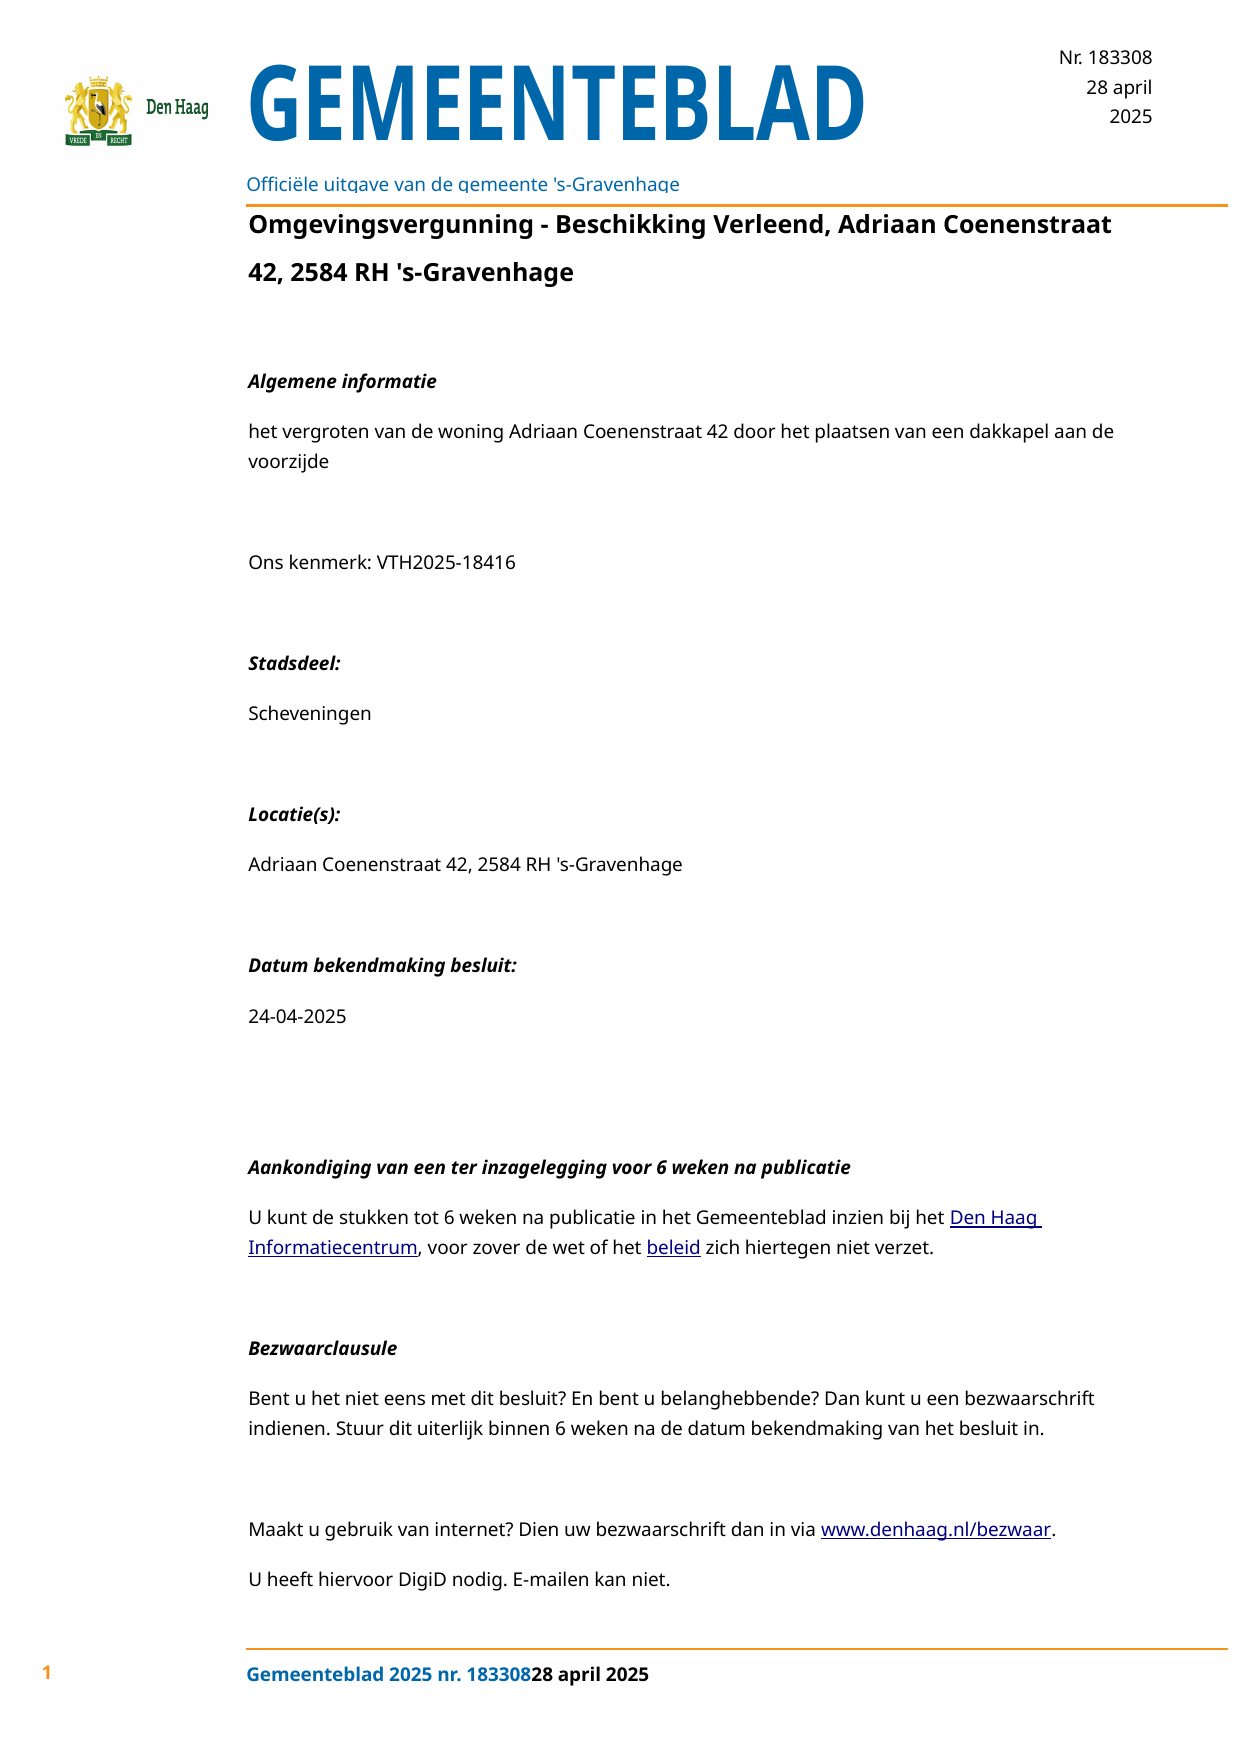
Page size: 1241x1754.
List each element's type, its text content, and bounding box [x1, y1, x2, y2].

text Adriaan Coenenstraat 42, 2584 RH 's-Gravenhage [248, 852, 1152, 877]
text Stadsdeel: [248, 650, 1152, 676]
text Aankondiging van een ter inzagelegging voor 6 weken na publicatie [248, 1154, 1152, 1180]
text Datum bekendmaking besluit: [248, 952, 1152, 978]
text Bezwaarclausule [248, 1335, 1152, 1361]
picture [41, 47, 231, 172]
text Scheveningen [248, 700, 1152, 726]
text het vergroten van de woning Adriaan Coenenstraat 42 door het plaatsen van een dakkapel aan de voorzijde [248, 419, 1152, 474]
text Ons kenmerk: VTH2025-18416 [248, 549, 1152, 575]
text 24-04-2025 [248, 1003, 1152, 1029]
text U kunt de stukken tot 6 weken na publicatie in het Gemeenteblad inzien bij het Den Haag Informatiecentrum, voor zover de wet of het beleid zich hiertegen niet verzet. [248, 1204, 1152, 1260]
text Algemene informatie [248, 368, 1152, 394]
text Maakt u gebruik van internet? Dien uw bezwaarschrift dan in via www.denhaag.nl/bezwaar. [248, 1516, 1152, 1542]
text Omgevingsvergunning - Beschikking Verleend, Adriaan Coenenstraat 42, 2584 RH 's-Gravenhage [248, 207, 1152, 288]
text Bent u het niet eens met dit besluit? En bent u belanghebbende? Dan kunt u een bezwaarschrift indienen. Stuur dit uiterlijk binnen 6 weken na de datum bekendmaking van het besluit in. [248, 1385, 1152, 1441]
text Locatie(s): [248, 801, 1152, 827]
text U heeft hiervoor DigiD nodig. E-mailen kan niet. [248, 1566, 1152, 1592]
